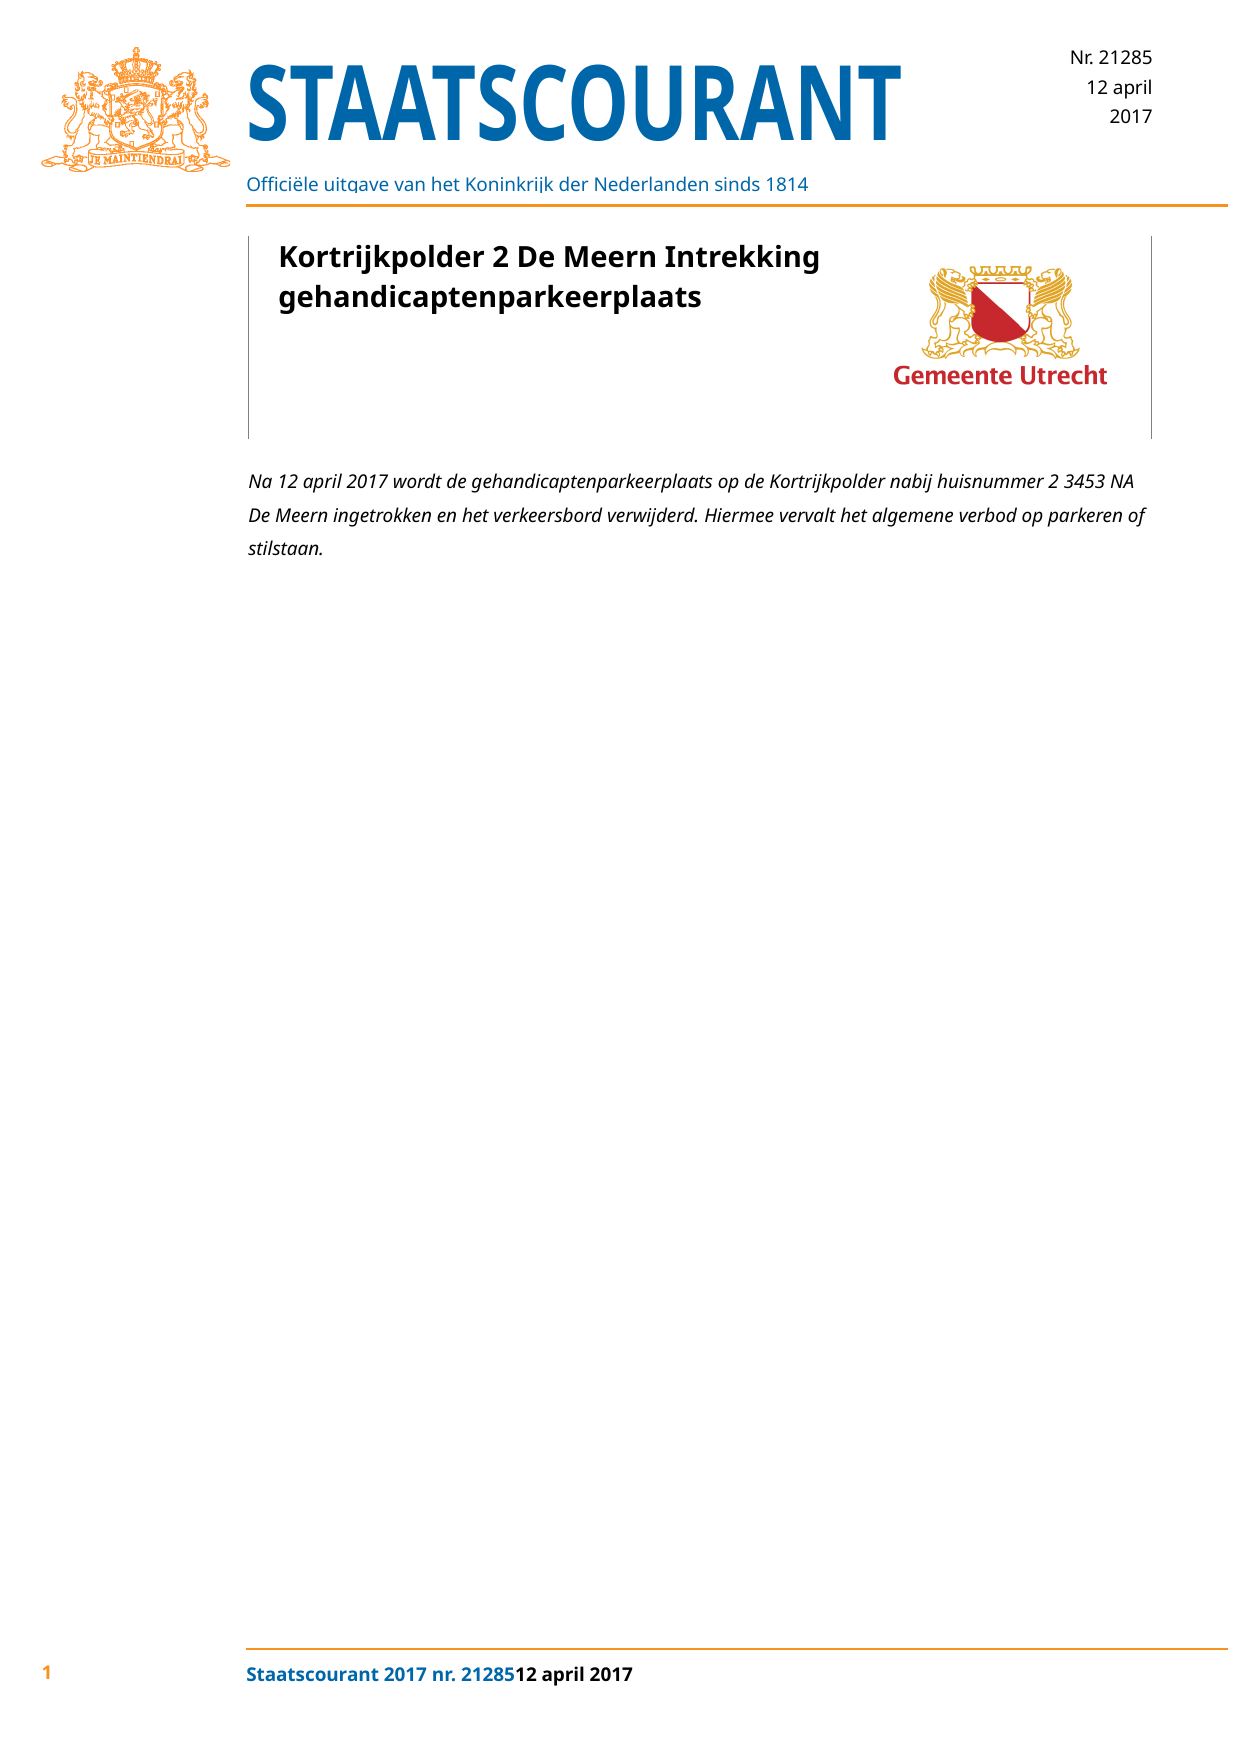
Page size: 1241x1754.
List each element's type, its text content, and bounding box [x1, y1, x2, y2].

table_header [850, 236, 882, 413]
table_header [1119, 236, 1151, 413]
table_header [850, 414, 1151, 439]
text Na 12 april 2017 wordt de gehandicaptenparkeerplaats op de Kortrijkpolder nabij huisnummer 2 3453 NA De Meern ingetrokken en het verkeersbord verwijderd. Hiermee vervalt het algemene verbod op parkeren of stilstaan. [248, 469, 1152, 561]
picture [882, 236, 1119, 414]
table_header Kortrijkpolder 2 De Meern Intrekking gehandicaptenparkeerplaats [249, 236, 850, 439]
picture [41, 47, 231, 172]
